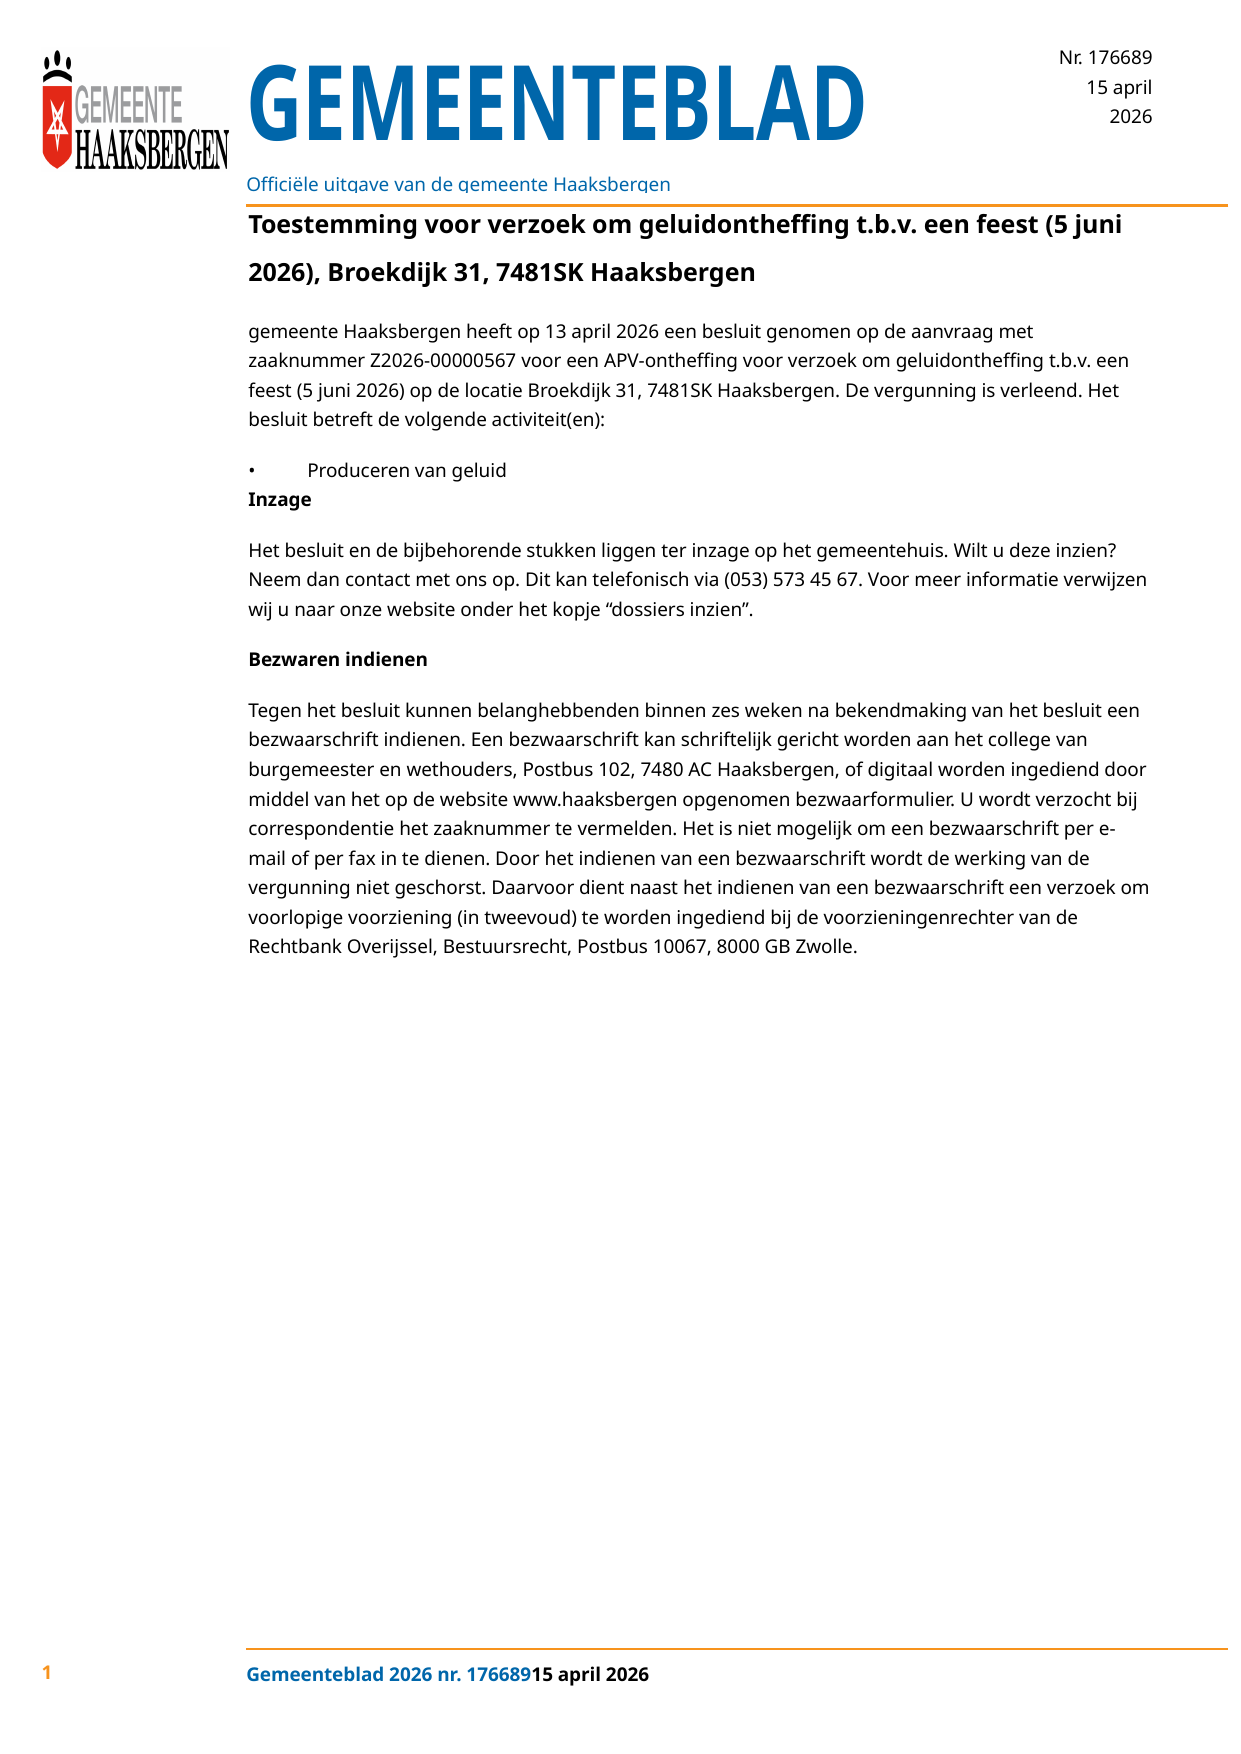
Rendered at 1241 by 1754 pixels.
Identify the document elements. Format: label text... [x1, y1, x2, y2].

text Inzage [248, 487, 1152, 512]
text Het besluit en de bijbehorende stukken liggen ter inzage op het gemeentehuis. Wilt u deze inzien? Neem dan contact met ons op. Dit kan telefonisch via (053) 573 45 67. Voor meer informatie verwijzen wij u naar onze website onder het kopje “dossiers inzien”. [248, 537, 1152, 622]
list Produceren van geluid [248, 457, 1152, 483]
text Toestemming voor verzoek om geluidontheffing t.b.v. een feest (5 juni 2026), Broekdijk 31, 7481SK Haaksbergen [248, 207, 1152, 288]
text Bezwaren indienen [248, 647, 1152, 672]
text Tegen het besluit kunnen belanghebbenden binnen zes weken na bekendmaking van het besluit een bezwaarschrift indienen. Een bezwaarschrift kan schriftelijk gericht worden aan het college van burgemeester en wethouders, Postbus 102, 7480 AC Haaksbergen, of digitaal worden ingediend door middel van het op de website www.haaksbergen opgenomen bezwaarformulier. U wordt verzocht bij correspondentie het zaaknummer te vermelden. Het is niet mogelijk om een bezwaarschrift per e-mail of per fax in te dienen. Door het indienen van een bezwaarschrift wordt de werking van de vergunning niet geschorst. Daarvoor dient naast het indienen van een bezwaarschrift een verzoek om voorlopige voorziening (in tweevoud) te worden ingediend bij de voorzieningenrechter van de Rechtbank Overijssel, Bestuursrecht, Postbus 10067, 8000 GB Zwolle. [248, 697, 1152, 959]
picture [41, 47, 231, 172]
text gemeente Haaksbergen heeft op 13 april 2026 een besluit genomen op de aanvraag met zaaknummer Z2026-00000567 voor een APV-ontheffing voor verzoek om geluidontheffing t.b.v. een feest (5 juni 2026) op de locatie Broekdijk 31, 7481SK Haaksbergen. De vergunning is verleend. Het besluit betreft de volgende activiteit(en): [248, 318, 1152, 432]
